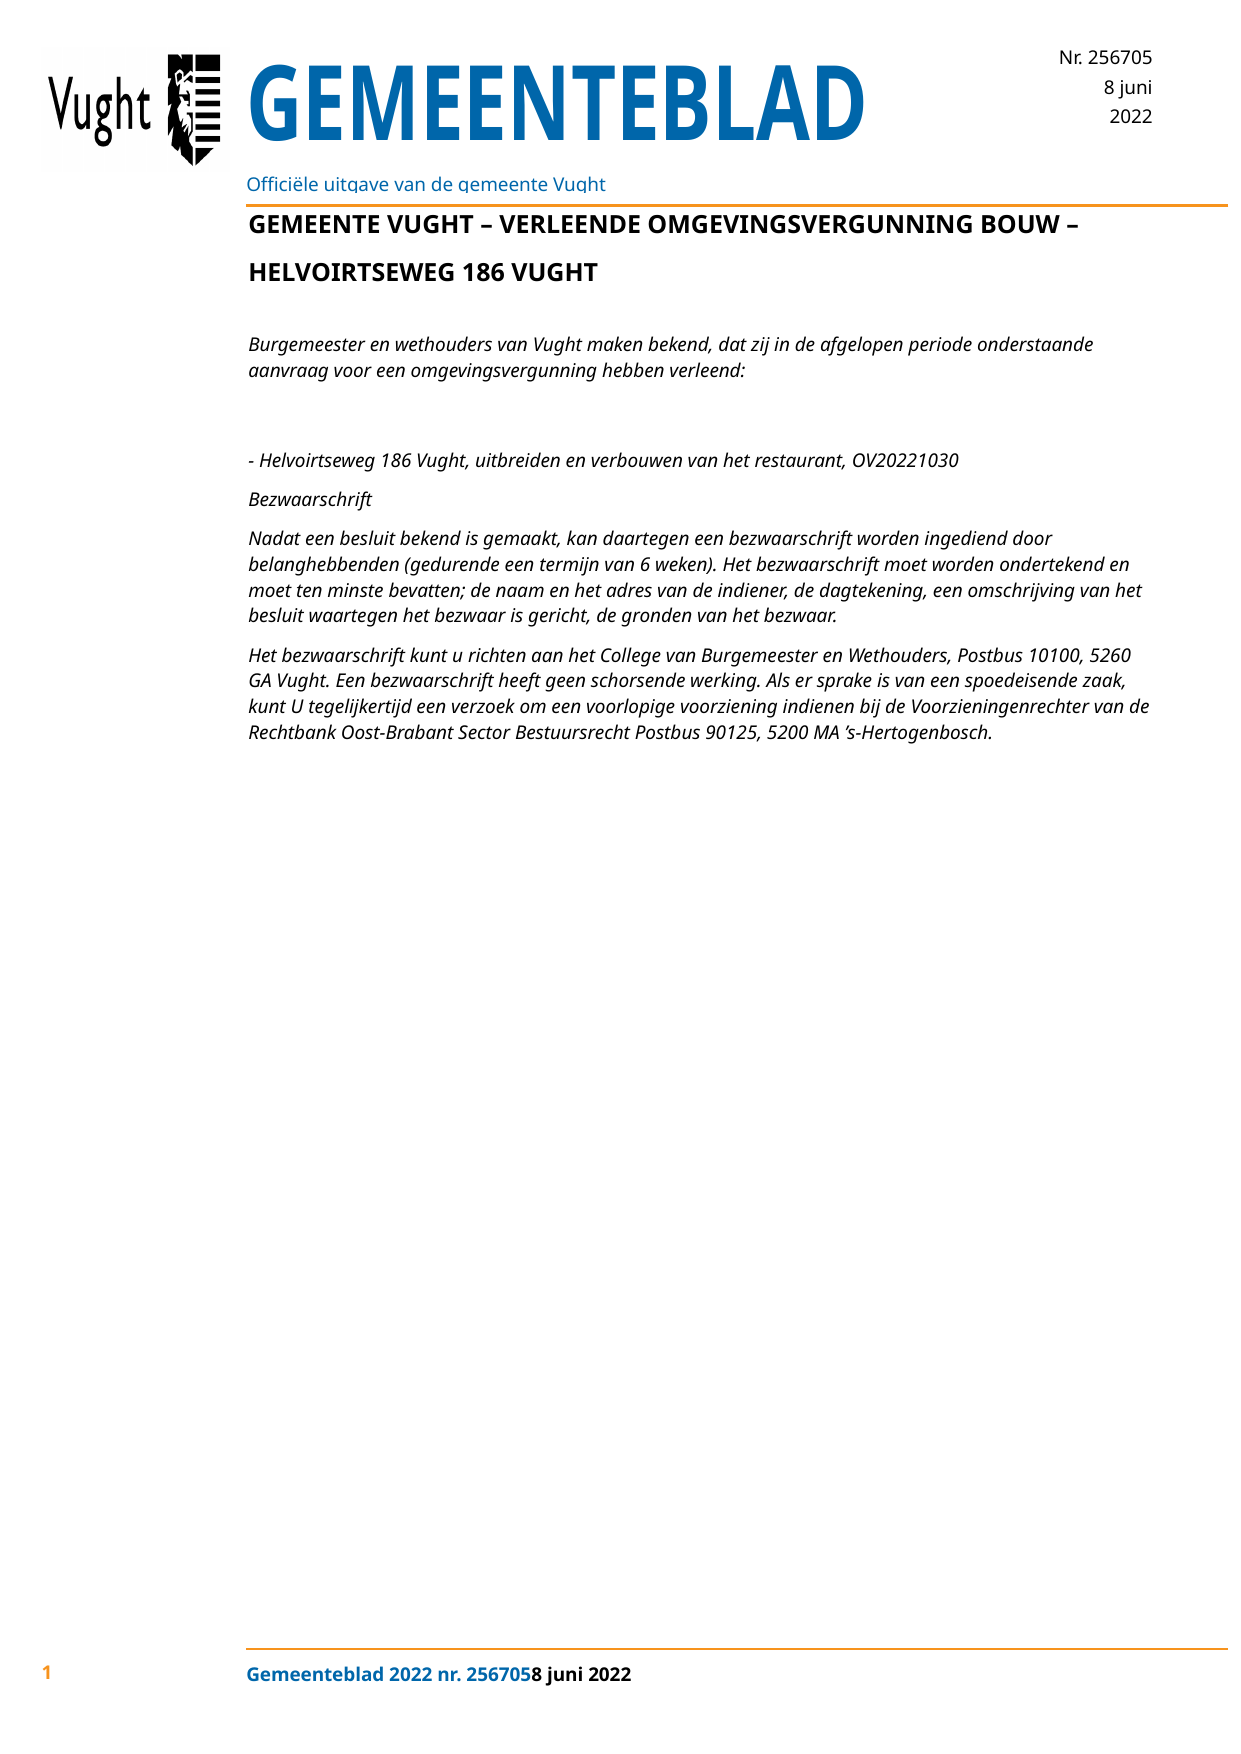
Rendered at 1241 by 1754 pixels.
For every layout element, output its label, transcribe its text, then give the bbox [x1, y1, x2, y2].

text Nadat een besluit bekend is gemaakt, kan daartegen een bezwaarschrift worden ingediend door belanghebbenden (gedurende een termijn van 6 weken). Het bezwaarschrift moet worden ondertekend en moet ten minste bevatten; de naam en het adres van de indiener, de dagtekening, een omschrijving van het besluit waartegen het bezwaar is gericht, de gronden van het bezwaar. [248, 525, 1152, 628]
text Burgemeester en wethouders van Vught maken bekend, dat zij in de afgelopen periode onderstaande aanvraag voor een omgevingsvergunning hebben verleend: [248, 331, 1152, 383]
text GEMEENTE VUGHT – VERLEENDE OMGEVINGSVERGUNNING BOUW – HELVOIRTSEWEG 186 VUGHT [248, 207, 1152, 288]
text Bezwaarschrift [248, 486, 1152, 512]
picture [41, 47, 231, 172]
text Het bezwaarschrift kunt u richten aan het College van Burgemeester en Wethouders, Postbus 10100, 5260 GA Vught. Een bezwaarschrift heeft geen schorsende werking. Als er sprake is van een spoedeisende zaak, kunt U tegelijkertijd een verzoek om een voorlopige voorziening indienen bij de Voorzieningenrechter van de Rechtbank Oost-Brabant Sector Bestuursrecht Postbus 90125, 5200 MA ’s-Hertogenbosch. [248, 642, 1152, 745]
text - Helvoirtseweg 186 Vught, uitbreiden en verbouwen van het restaurant, OV20221030 [248, 447, 1152, 473]
